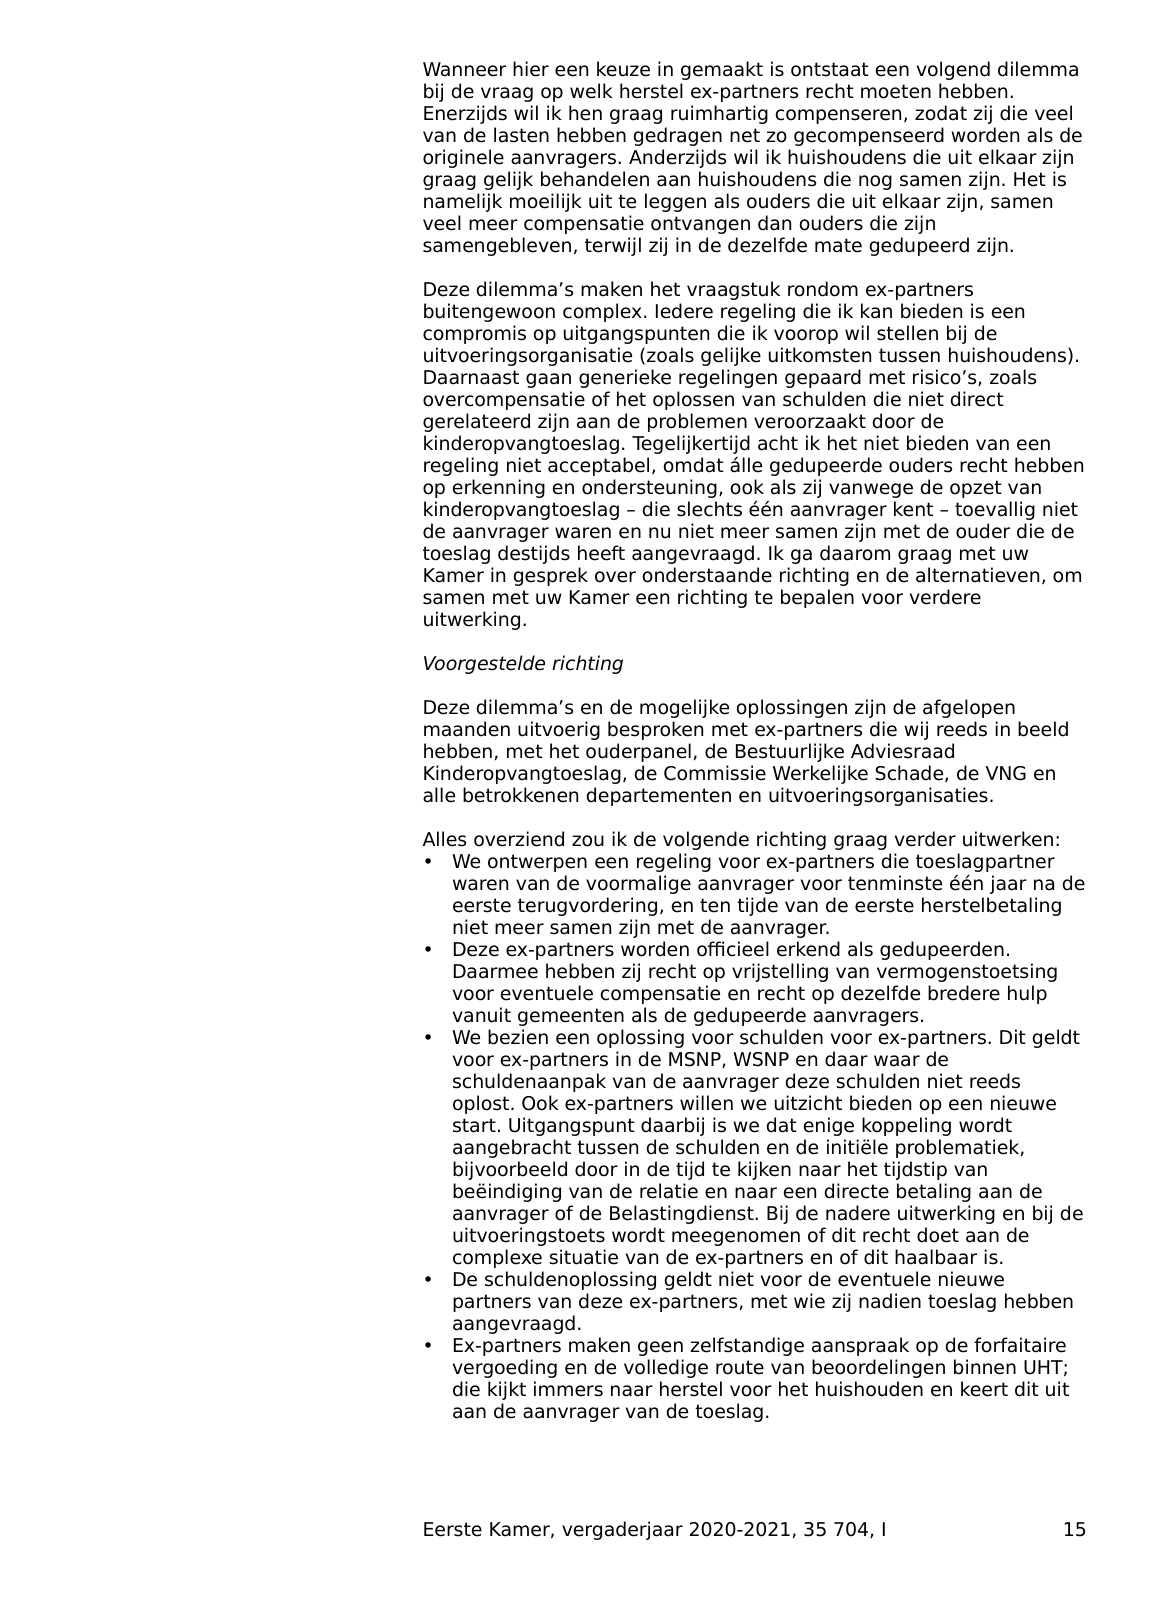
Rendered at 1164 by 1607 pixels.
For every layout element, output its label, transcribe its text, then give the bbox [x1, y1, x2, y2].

text Wanneer hier een keuze in gemaakt is ontstaat een volgend dilemma bij de vraag op welk herstel ex-partners recht moeten hebben. Enerzijds wil ik hen graag ruimhartig compenseren, zodat zij die veel van de lasten hebben gedragen net zo gecompenseerd worden als de originele aanvragers. Anderzijds wil ik huishoudens die uit elkaar zijn graag gelijk behandelen aan huishoudens die nog samen zijn. Het is namelijk moeilijk uit te leggen als ouders die uit elkaar zijn, samen veel meer compensatie ontvangen dan ouders die zijn samengebleven, terwijl zij in de dezelfde mate gedupeerd zijn. [422, 59, 1087, 257]
text Deze dilemma’s maken het vraagstuk rondom ex-partners buitengewoon complex. Iedere regeling die ik kan bieden is een compromis op uitgangspunten die ik voorop wil stellen bij de uitvoeringsorganisatie (zoals gelijke uitkomsten tussen huishoudens). Daarnaast gaan generieke regelingen gepaard met risico’s, zoals overcompensatie of het oplossen van schulden die niet direct gerelateerd zijn aan de problemen veroorzaakt door de kinderopvangtoeslag. Tegelijkertijd acht ik het niet bieden van een regeling niet acceptabel, omdat álle gedupeerde ouders recht hebben op erkenning en ondersteuning, ook als zij vanwege de opzet van kinderopvangtoeslag – die slechts één aanvrager kent – toevallig niet de aanvrager waren en nu niet meer samen zijn met de ouder die de toeslag destijds heeft aangevraagd. Ik ga daarom graag met uw Kamer in gesprek over onderstaande richting en de alternatieven, om samen met uw Kamer een richting te bepalen voor verdere uitwerking. [422, 279, 1087, 631]
subtitle Voorgestelde richting [422, 653, 1087, 675]
text • We ontwerpen een regeling voor ex-partners die toeslagpartner waren van de voormalige aanvrager voor tenminste één jaar na de eerste terugvordering, en ten tijde van de eerste herstelbetaling niet meer samen zijn met de aanvrager. [422, 851, 1087, 939]
text • Deze ex-partners worden officieel erkend als gedupeerden. Daarmee hebben zij recht op vrijstelling van vermogenstoetsing voor eventuele compensatie en recht op dezelfde bredere hulp vanuit gemeenten als de gedupeerde aanvragers. [422, 939, 1087, 1027]
text • Ex-partners maken geen zelfstandige aanspraak op de forfaitaire vergoeding en de volledige route van beoordelingen binnen UHT; die kijkt immers naar herstel voor het huishouden en keert dit uit aan de aanvrager van de toeslag. [422, 1335, 1087, 1423]
text • De schuldenoplossing geldt niet voor de eventuele nieuwe partners van deze ex-partners, met wie zij nadien toeslag hebben aangevraagd. [422, 1269, 1087, 1335]
text • We bezien een oplossing voor schulden voor ex-partners. Dit geldt voor ex-partners in de MSNP, WSNP en daar waar de schuldenaanpak van de aanvrager deze schulden niet reeds oplost. Ook ex-partners willen we uitzicht bieden op een nieuwe start. Uitgangspunt daarbij is we dat enige koppeling wordt aangebracht tussen de schulden en de initiële problematiek, bijvoorbeeld door in de tijd te kijken naar het tijdstip van beëindiging van de relatie en naar een directe betaling aan de aanvrager of de Belastingdienst. Bij de nadere uitwerking en bij de uitvoeringstoets wordt meegenomen of dit recht doet aan de complexe situatie van de ex-partners en of dit haalbaar is. [422, 1027, 1087, 1269]
text Alles overziend zou ik de volgende richting graag verder uitwerken: [422, 829, 1087, 851]
text Deze dilemma’s en de mogelijke oplossingen zijn de afgelopen maanden uitvoerig besproken met ex-partners die wij reeds in beeld hebben, met het ouderpanel, de Bestuurlijke Adviesraad Kinderopvangtoeslag, de Commissie Werkelijke Schade, de VNG en alle betrokkenen departementen en uitvoeringsorganisaties. [422, 697, 1087, 807]
